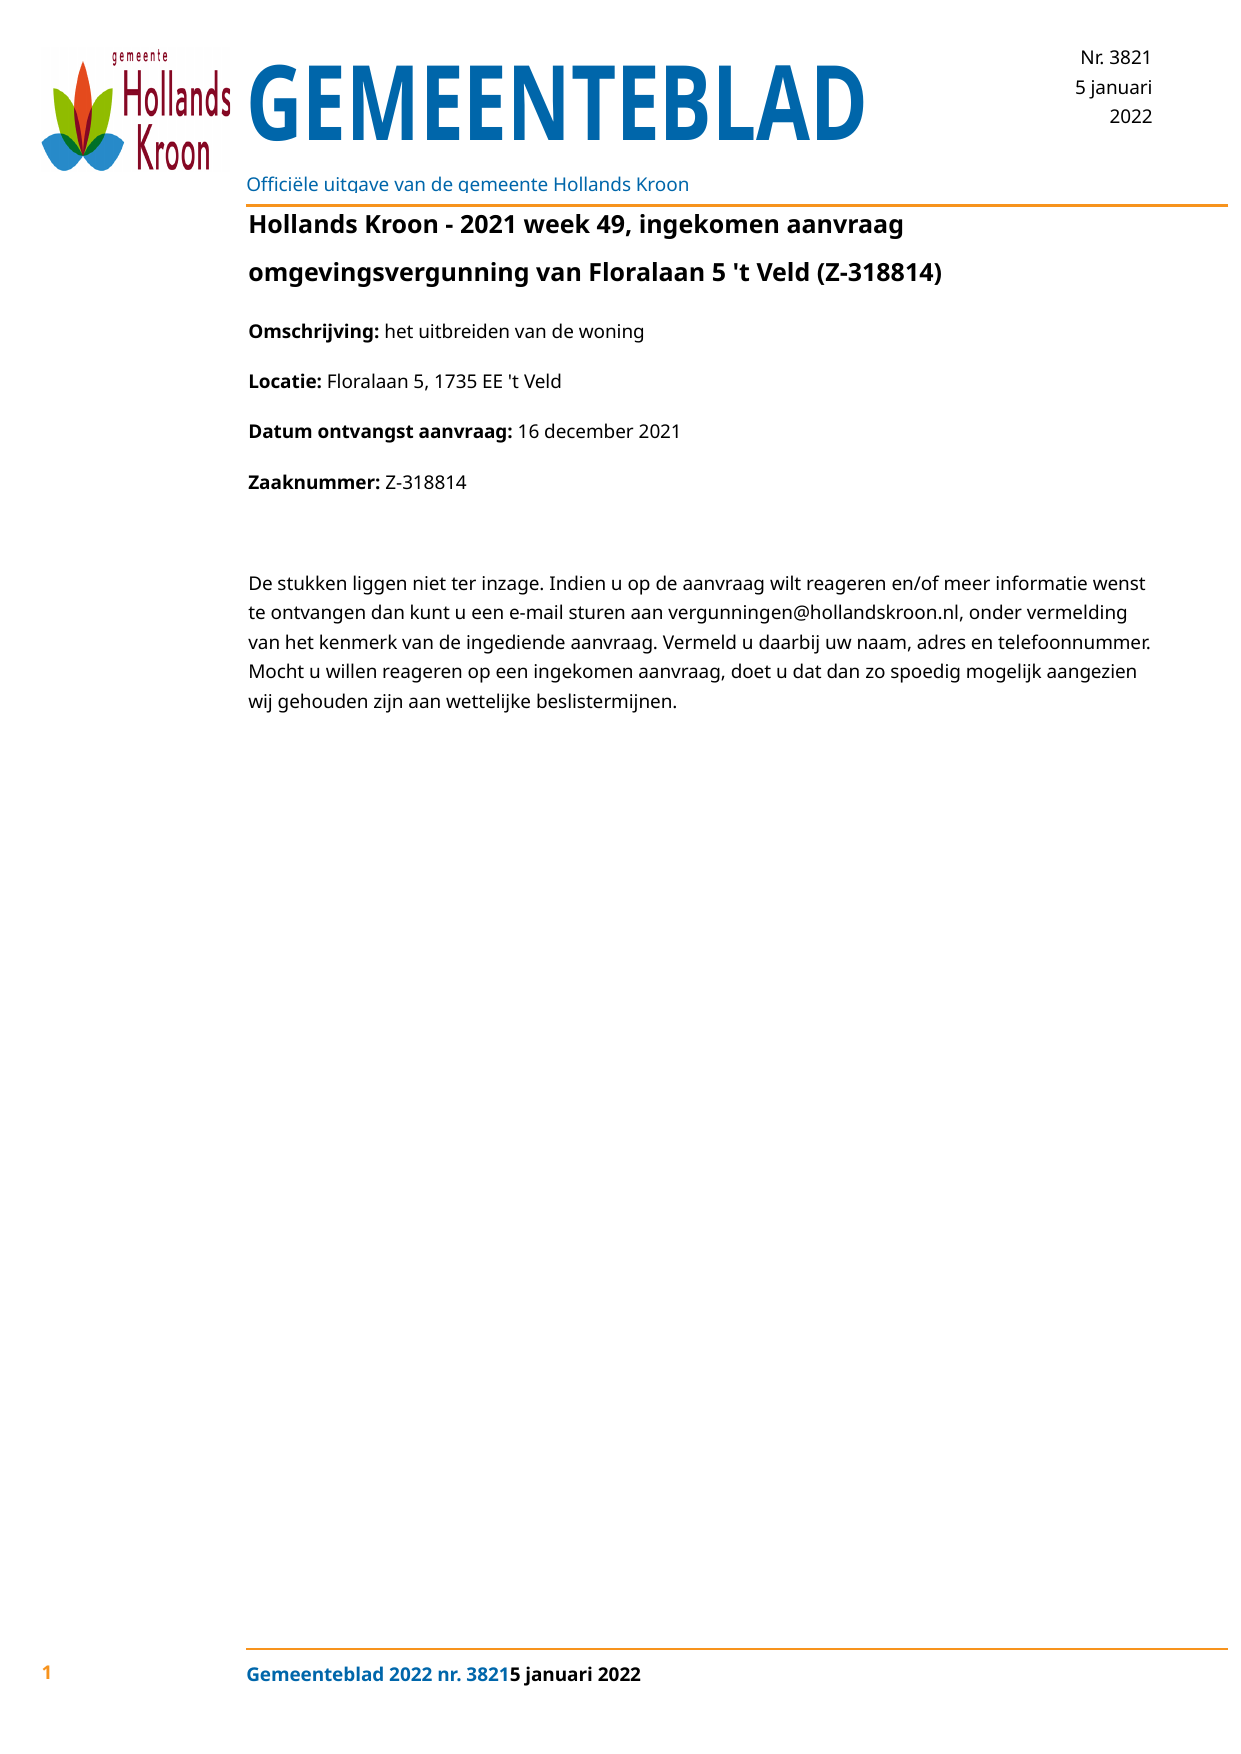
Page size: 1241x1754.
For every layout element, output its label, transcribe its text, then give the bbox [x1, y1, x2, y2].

text Locatie: Floralaan 5, 1735 EE 't Veld [248, 368, 1152, 394]
text De stukken liggen niet ter inzage. Indien u op de aanvraag wilt reageren en/of meer informatie wenst te ontvangen dan kunt u een e-mail sturen aan vergunningen@hollandskroon.nl, onder vermelding van het kenmerk van de ingediende aanvraag. Vermeld u daarbij uw naam, adres en telefoonnummer. Mocht u willen reageren op een ingekomen aanvraag, doet u dat dan zo spoedig mogelijk aangezien wij gehouden zijn aan wettelijke beslistermijnen. [248, 570, 1152, 714]
text Hollands Kroon - 2021 week 49, ingekomen aanvraag omgevingsvergunning van Floralaan 5 't Veld (Z-318814) [248, 207, 1152, 288]
text Datum ontvangst aanvraag: 16 december 2021 [248, 419, 1152, 444]
text Omschrijving: het uitbreiden van de woning [248, 318, 1152, 344]
text Zaaknummer: Z-318814 [248, 469, 1152, 495]
picture [41, 47, 231, 172]
